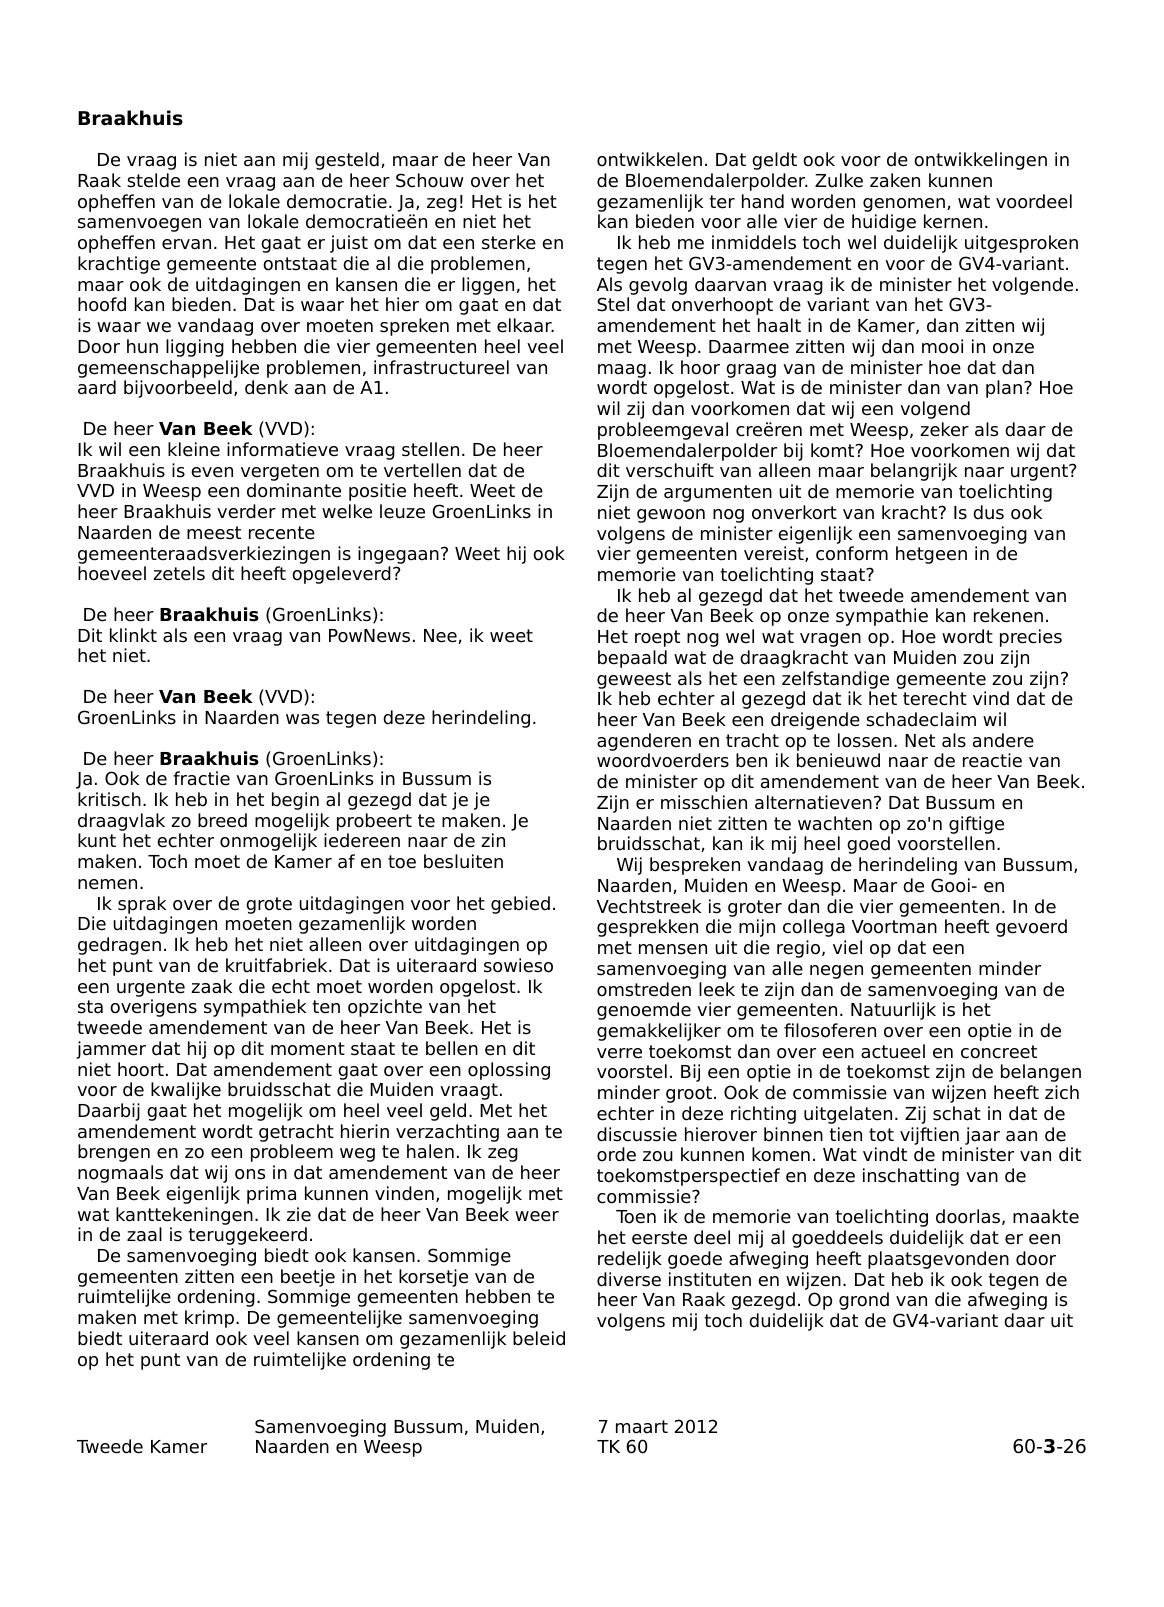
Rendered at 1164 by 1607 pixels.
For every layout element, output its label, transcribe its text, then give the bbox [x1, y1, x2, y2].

text Ja. Ook de fractie van GroenLinks in Bussum is kritisch. Ik heb in het begin al gezegd dat je je draagvlak zo breed mogelijk probeert te maken. Je kunt het echter onmogelijk iedereen naar de zin maken. Toch moet de Kamer af en toe besluiten nemen. [77, 769, 567, 893]
text Ik heb me inmiddels toch wel duidelijk uitgesproken tegen het GV3-amendement en voor de GV4-variant. Als gevolg daarvan vraag ik de minister het volgende. Stel dat onverhoopt de variant van het GV3-amendement het haalt in de Kamer, dan zitten wij met Weesp. Daarmee zitten wij dan mooi in onze maag. Ik hoor graag van de minister hoe dat dan wordt opgelost. Wat is de minister dan van plan? Hoe wil zij dan voorkomen dat wij een volgend probleemgeval creëren met Weesp, zeker als daar de Bloemendalerpolder bij komt? Hoe voorkomen wij dat dit verschuift van alleen maar belangrijk naar urgent? Zijn de argumenten uit de memorie van toelichting niet gewoon nog onverkort van kracht? Is dus ook volgens de minister eigenlijk een samenvoeging van vier gemeenten vereist, conform hetgeen in de memorie van toelichting staat? [596, 233, 1087, 586]
text De heer Braakhuis (GroenLinks): [77, 748, 567, 769]
text De samenvoeging biedt ook kansen. Sommige gemeenten zitten een beetje in het korsetje van de ruimtelijke ordening. Sommige gemeenten hebben te maken met krimp. De gemeentelijke samenvoeging biedt uiteraard ook veel kansen om gezamenlijk beleid op het punt van de ruimtelijke ordening te [77, 1246, 567, 1370]
text Dit klinkt als een vraag van PowNews. Nee, ik weet het niet. [77, 626, 567, 667]
text Wij bespreken vandaag de herindeling van Bussum, Naarden, Muiden en Weesp. Maar de Gooi- en Vechtstreek is groter dan die vier gemeenten. In de gesprekken die mijn collega Voortman heeft gevoerd met mensen uit die regio, viel op dat een samenvoeging van alle negen gemeenten minder omstreden leek te zijn dan de samenvoeging van de genoemde vier gemeenten. Natuurlijk is het gemakkelijker om te filosoferen over een optie in de verre toekomst dan over een actueel en concreet voorstel. Bij een optie in de toekomst zijn de belangen minder groot. Ook de commissie van wijzen heeft zich echter in deze richting uitgelaten. Zij schat in dat de discussie hierover binnen tien tot vijftien jaar aan de orde zou kunnen komen. Wat vindt de minister van dit toekomstperspectief en deze inschatting van de commissie? [596, 855, 1087, 1207]
text Ik sprak over de grote uitdagingen voor het gebied. Die uitdagingen moeten gezamenlijk worden gedragen. Ik heb het niet alleen over uitdagingen op het punt van de kruitfabriek. Dat is uiteraard sowieso een urgente zaak die echt moet worden opgelost. Ik sta overigens sympathiek ten opzichte van het tweede amendement van de heer Van Beek. Het is jammer dat hij op dit moment staat te bellen en dit niet hoort. Dat amendement gaat over een oplossing voor de kwalijke bruidsschat die Muiden vraagt. Daarbij gaat het mogelijk om heel veel geld. Met het amendement wordt getracht hierin verzachting aan te brengen en zo een probleem weg te halen. Ik zeg nogmaals dat wij ons in dat amendement van de heer Van Beek eigenlijk prima kunnen vinden, mogelijk met wat kanttekeningen. Ik zie dat de heer Van Beek weer in de zaal is teruggekeerd. [77, 893, 567, 1246]
text GroenLinks in Naarden was tegen deze herindeling. [77, 708, 567, 728]
text Ik heb al gezegd dat het tweede amendement van de heer Van Beek op onze sympathie kan rekenen. Het roept nog wel wat vragen op. Hoe wordt precies bepaald wat de draagkracht van Muiden zou zijn geweest als het een zelfstandige gemeente zou zijn? Ik heb echter al gezegd dat ik het terecht vind dat de heer Van Beek een dreigende schadeclaim wil agenderen en tracht op te lossen. Net als andere woordvoerders ben ik benieuwd naar de reactie van de minister op dit amendement van de heer Van Beek. Zijn er misschien alternatieven? Dat Bussum en Naarden niet zitten te wachten op zo'n giftige bruidsschat, kan ik mij heel goed voorstellen. [596, 586, 1087, 855]
text ontwikkelen. Dat geldt ook voor de ontwikkelingen in de Bloemendalerpolder. Zulke zaken kunnen gezamenlijk ter hand worden genomen, wat voordeel kan bieden voor alle vier de huidige kernen. [596, 150, 1087, 233]
text De vraag is niet aan mij gesteld, maar de heer Van Raak stelde een vraag aan de heer Schouw over het opheffen van de lokale democratie. Ja, zeg! Het is het samenvoegen van lokale democratieën en niet het opheffen ervan. Het gaat er juist om dat een sterke en krachtige gemeente ontstaat die al die problemen, maar ook de uitdagingen en kansen die er liggen, het hoofd kan bieden. Dat is waar het hier om gaat en dat is waar we vandaag over moeten spreken met elkaar. Door hun ligging hebben die vier gemeenten heel veel gemeenschappelijke problemen, infrastructureel van aard bijvoorbeeld, denk aan de A1. [77, 150, 567, 399]
text De heer Braakhuis (GroenLinks): [77, 605, 567, 626]
text De heer Van Beek (VVD): [77, 419, 567, 440]
text Ik wil een kleine informatieve vraag stellen. De heer Braakhuis is even vergeten om te vertellen dat de VVD in Weesp een dominante positie heeft. Weet de heer Braakhuis verder met welke leuze GroenLinks in Naarden de meest recente gemeenteraadsverkiezingen is ingegaan? Weet hij ook hoeveel zetels dit heeft opgeleverd? [77, 440, 567, 585]
text De heer Van Beek (VVD): [77, 687, 567, 708]
text Toen ik de memorie van toelichting doorlas, maakte het eerste deel mij al goeddeels duidelijk dat er een redelijk goede afweging heeft plaatsgevonden door diverse instituten en wijzen. Dat heb ik ook tegen de heer Van Raak gezegd. Op grond van die afweging is volgens mij toch duidelijk dat de GV4-variant daar uit [596, 1207, 1087, 1332]
